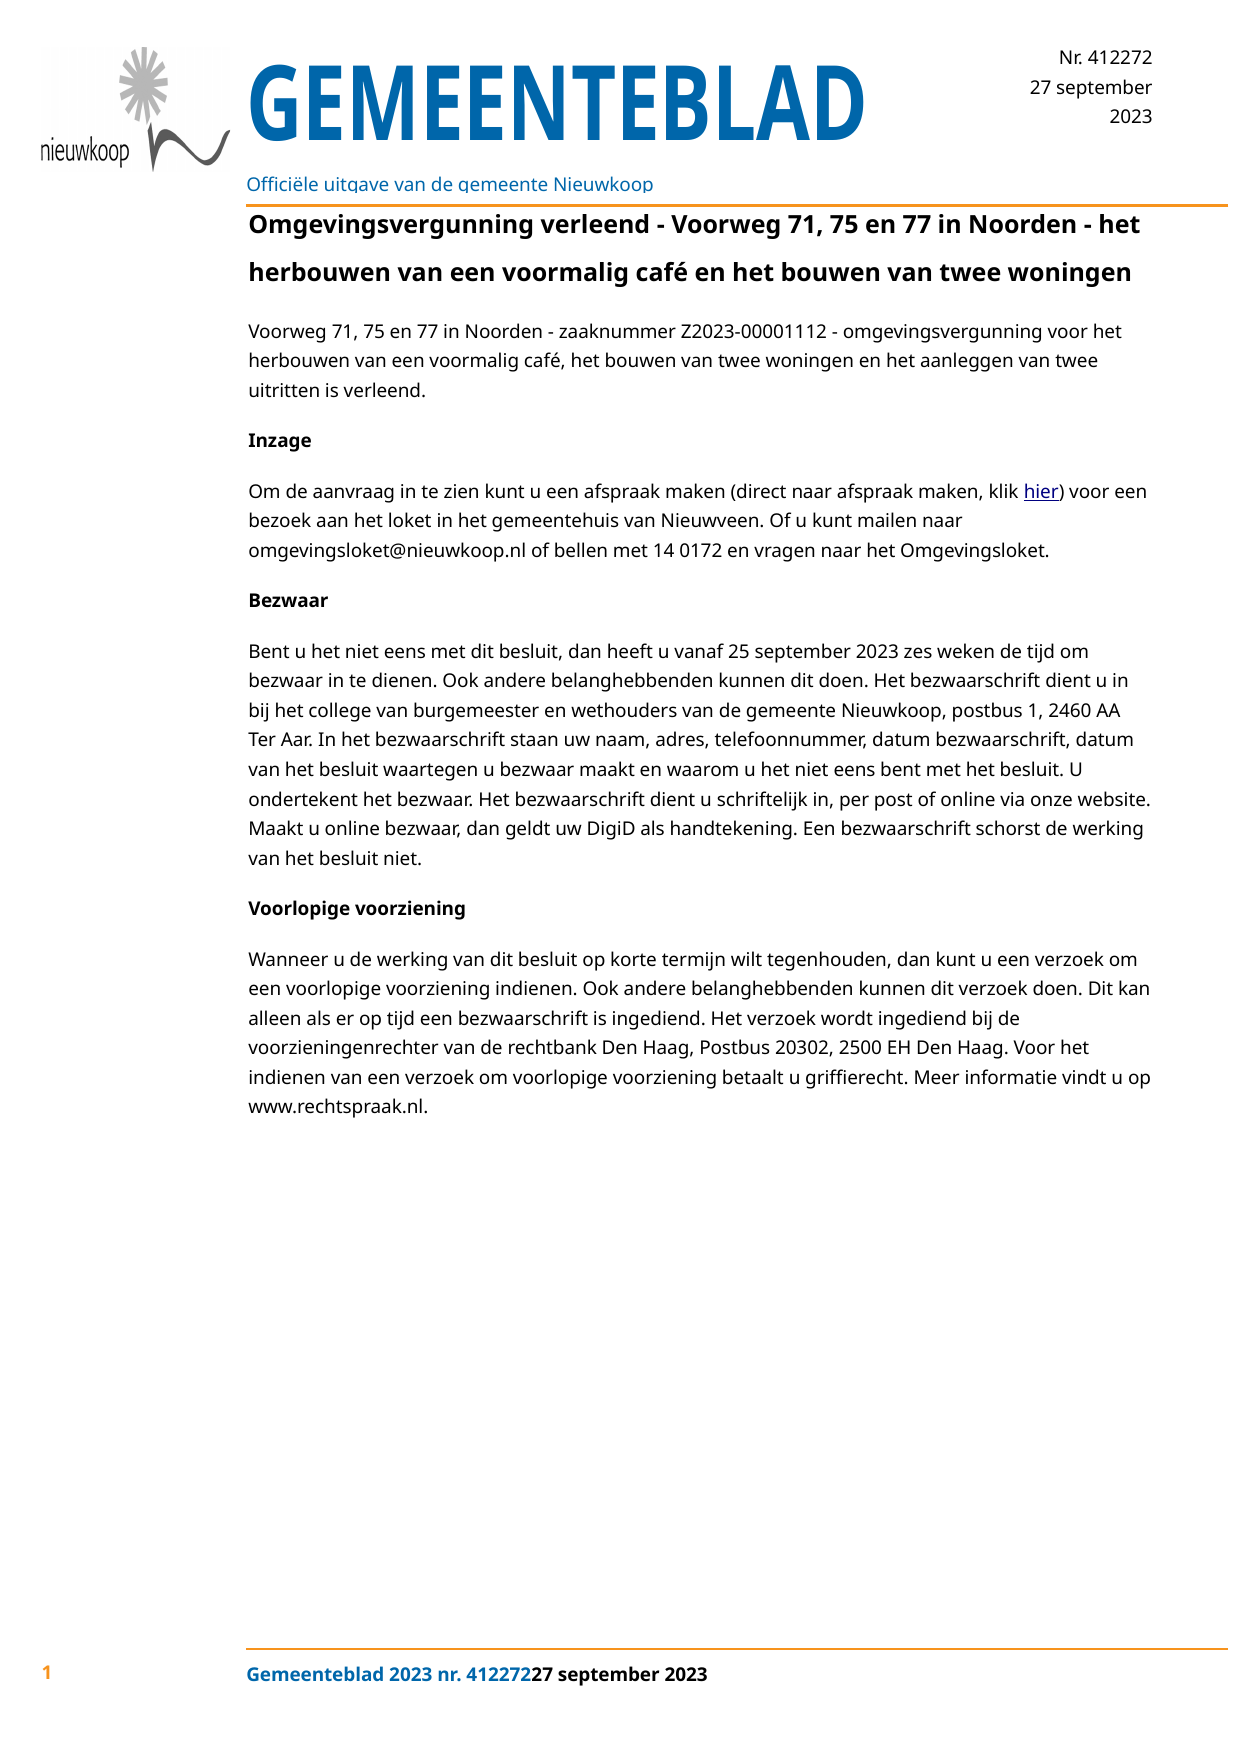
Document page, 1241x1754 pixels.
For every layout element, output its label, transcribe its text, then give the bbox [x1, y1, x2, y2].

text Om de aanvraag in te zien kunt u een afspraak maken (direct naar afspraak maken, klik hier) voor een bezoek aan het loket in het gemeentehuis van Nieuwveen. Of u kunt mailen naar omgevingsloket@nieuwkoop.nl of bellen met 14 0172 en vragen naar het Omgevingsloket. [248, 478, 1152, 563]
text Bent u het niet eens met dit besluit, dan heeft u vanaf 25 september 2023 zes weken de tijd om bezwaar in te dienen. Ook andere belanghebbenden kunnen dit doen. Het bezwaarschrift dient u in bij het college van burgemeester en wethouders van de gemeente Nieuwkoop, postbus 1, 2460 AA Ter Aar. In het bezwaarschrift staan uw naam, adres, telefoonnummer, datum bezwaarschrift, datum van het besluit waartegen u bezwaar maakt en waarom u het niet eens bent met het besluit. U ondertekent het bezwaar. Het bezwaarschrift dient u schriftelijk in, per post of online via onze website. Maakt u online bezwaar, dan geldt uw DigiD als handtekening. Een bezwaarschrift schorst de werking van het besluit niet. [248, 638, 1152, 871]
text Omgevingsvergunning verleend - Voorweg 71, 75 en 77 in Noorden - het herbouwen van een voormalig café en het bouwen van twee woningen [248, 207, 1152, 288]
text Voorlopige voorziening [248, 895, 1152, 921]
text Bezwaar [248, 587, 1152, 613]
picture [41, 47, 231, 172]
text Inzage [248, 427, 1152, 453]
text Wanneer u de werking van dit besluit op korte termijn wilt tegenhouden, dan kunt u een verzoek om een voorlopige voorziening indienen. Ook andere belanghebbenden kunnen dit verzoek doen. Dit kan alleen als er op tijd een bezwaarschrift is ingediend. Het verzoek wordt ingediend bij de voorzieningenrechter van de rechtbank Den Haag, Postbus 20302, 2500 EH Den Haag. Voor het indienen van een verzoek om voorlopige voorziening betaalt u griffierecht. Meer informatie vindt u op www.rechtspraak.nl. [248, 946, 1152, 1119]
text Voorweg 71, 75 en 77 in Noorden - zaaknummer Z2023-00001112 - omgevingsvergunning voor het herbouwen van een voormalig café, het bouwen van twee woningen en het aanleggen van twee uitritten is verleend. [248, 318, 1152, 403]
